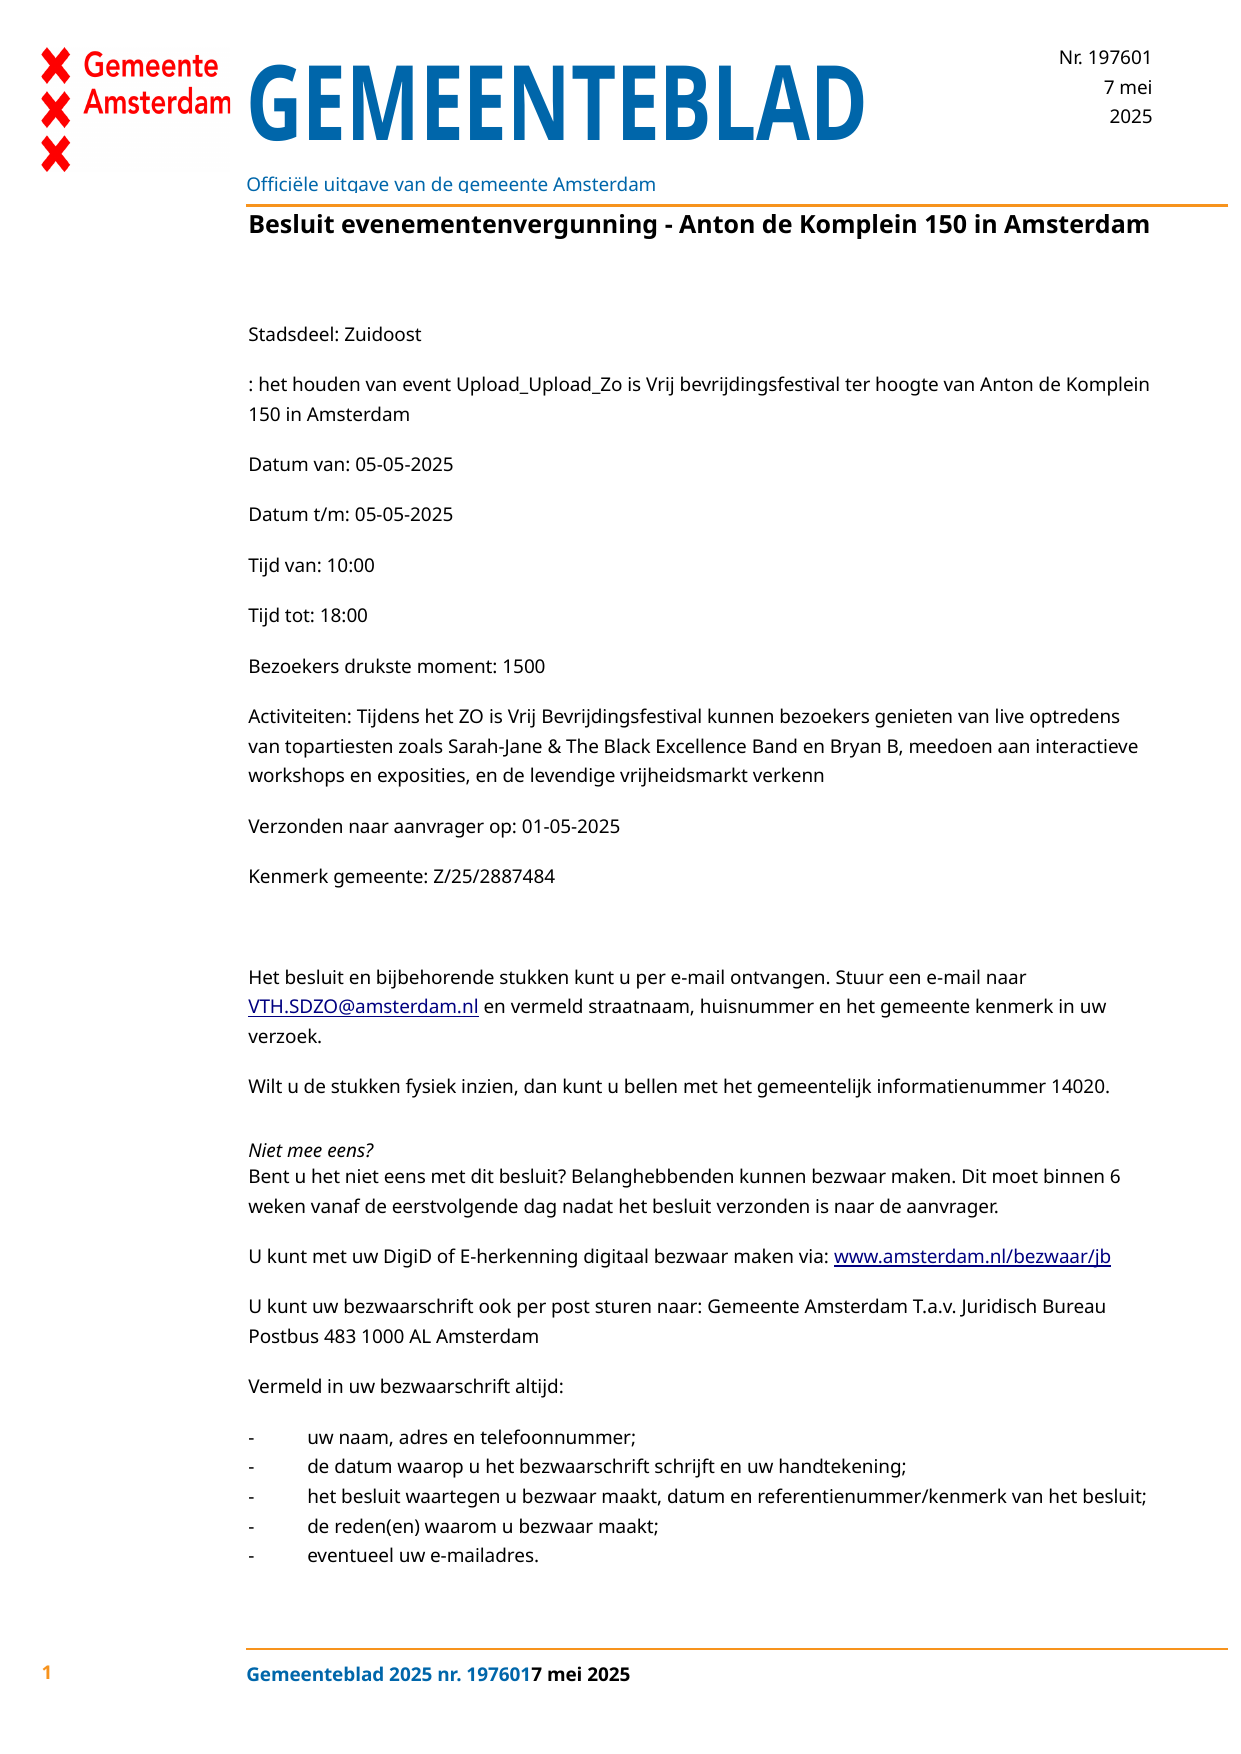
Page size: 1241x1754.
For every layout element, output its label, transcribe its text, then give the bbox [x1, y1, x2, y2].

text Bezoekers drukste moment: 1500 [248, 653, 1152, 678]
list uw naam, adres en telefoonnummer; [248, 1424, 1152, 1450]
list eventueel uw e-mailadres. [248, 1542, 1152, 1568]
text Wilt u de stukken fysiek inzien, dan kunt u bellen met het gemeentelijk informatienummer 14020. [248, 1074, 1152, 1099]
text : het houden van event Upload_Upload_Zo is Vrij bevrijdingsfestival ter hoogte van Anton de Komplein 150 in Amsterdam [248, 371, 1152, 426]
text Datum van: 05-05-2025 [248, 451, 1152, 477]
text Het besluit en bijbehorende stukken kunt u per e-mail ontvangen. Stuur een e-mail naar VTH.SDZO@amsterdam.nl en vermeld straatnaam, huisnummer en het gemeente kenmerk in uw verzoek. [248, 964, 1152, 1049]
text Activiteiten: Tijdens het ZO is Vrij Bevrijdingsfestival kunnen bezoekers genieten van live optredens van topartiesten zoals Sarah-Jane & The Black Excellence Band en Bryan B, meedoen aan interactieve workshops en exposities, en de levendige vrijheidsmarkt verkenn [248, 703, 1152, 788]
picture [41, 47, 231, 172]
text Datum t/m: 05-05-2025 [248, 502, 1152, 527]
text Tijd tot: 18:00 [248, 602, 1152, 628]
text Vermeld in uw bezwaarschrift altijd: [248, 1374, 1152, 1399]
text Besluit evenementenvergunning - Anton de Komplein 150 in Amsterdam [248, 207, 1152, 241]
text Tijd van: 10:00 [248, 552, 1152, 578]
text Kenmerk gemeente: Z/25/2887484 [248, 863, 1152, 889]
text U kunt met uw DigiD of E-herkenning digitaal bezwaar maken via: www.amsterdam.nl/bezwaar/jb [248, 1243, 1152, 1269]
text Stadsdeel: Zuidoost [248, 321, 1152, 346]
list de reden(en) waarom u bezwaar maakt; [248, 1513, 1152, 1539]
text U kunt uw bezwaarschrift ook per post sturen naar: Gemeente Amsterdam T.a.v. Juridisch Bureau Postbus 483 1000 AL Amsterdam [248, 1294, 1152, 1349]
text Niet mee eens? [248, 1138, 1152, 1163]
text Verzonden naar aanvrager op: 01-05-2025 [248, 813, 1152, 838]
list het besluit waartegen u bezwaar maakt, datum en referentienummer/kenmerk van het besluit; [248, 1483, 1152, 1509]
list de datum waarop u het bezwaarschrift schrijft en uw handtekening; [248, 1454, 1152, 1479]
text Bent u het niet eens met dit besluit? Belanghebbenden kunnen bezwaar maken. Dit moet binnen 6 weken vanaf de eerstvolgende dag nadat het besluit verzonden is naar de aanvrager. [248, 1163, 1152, 1219]
